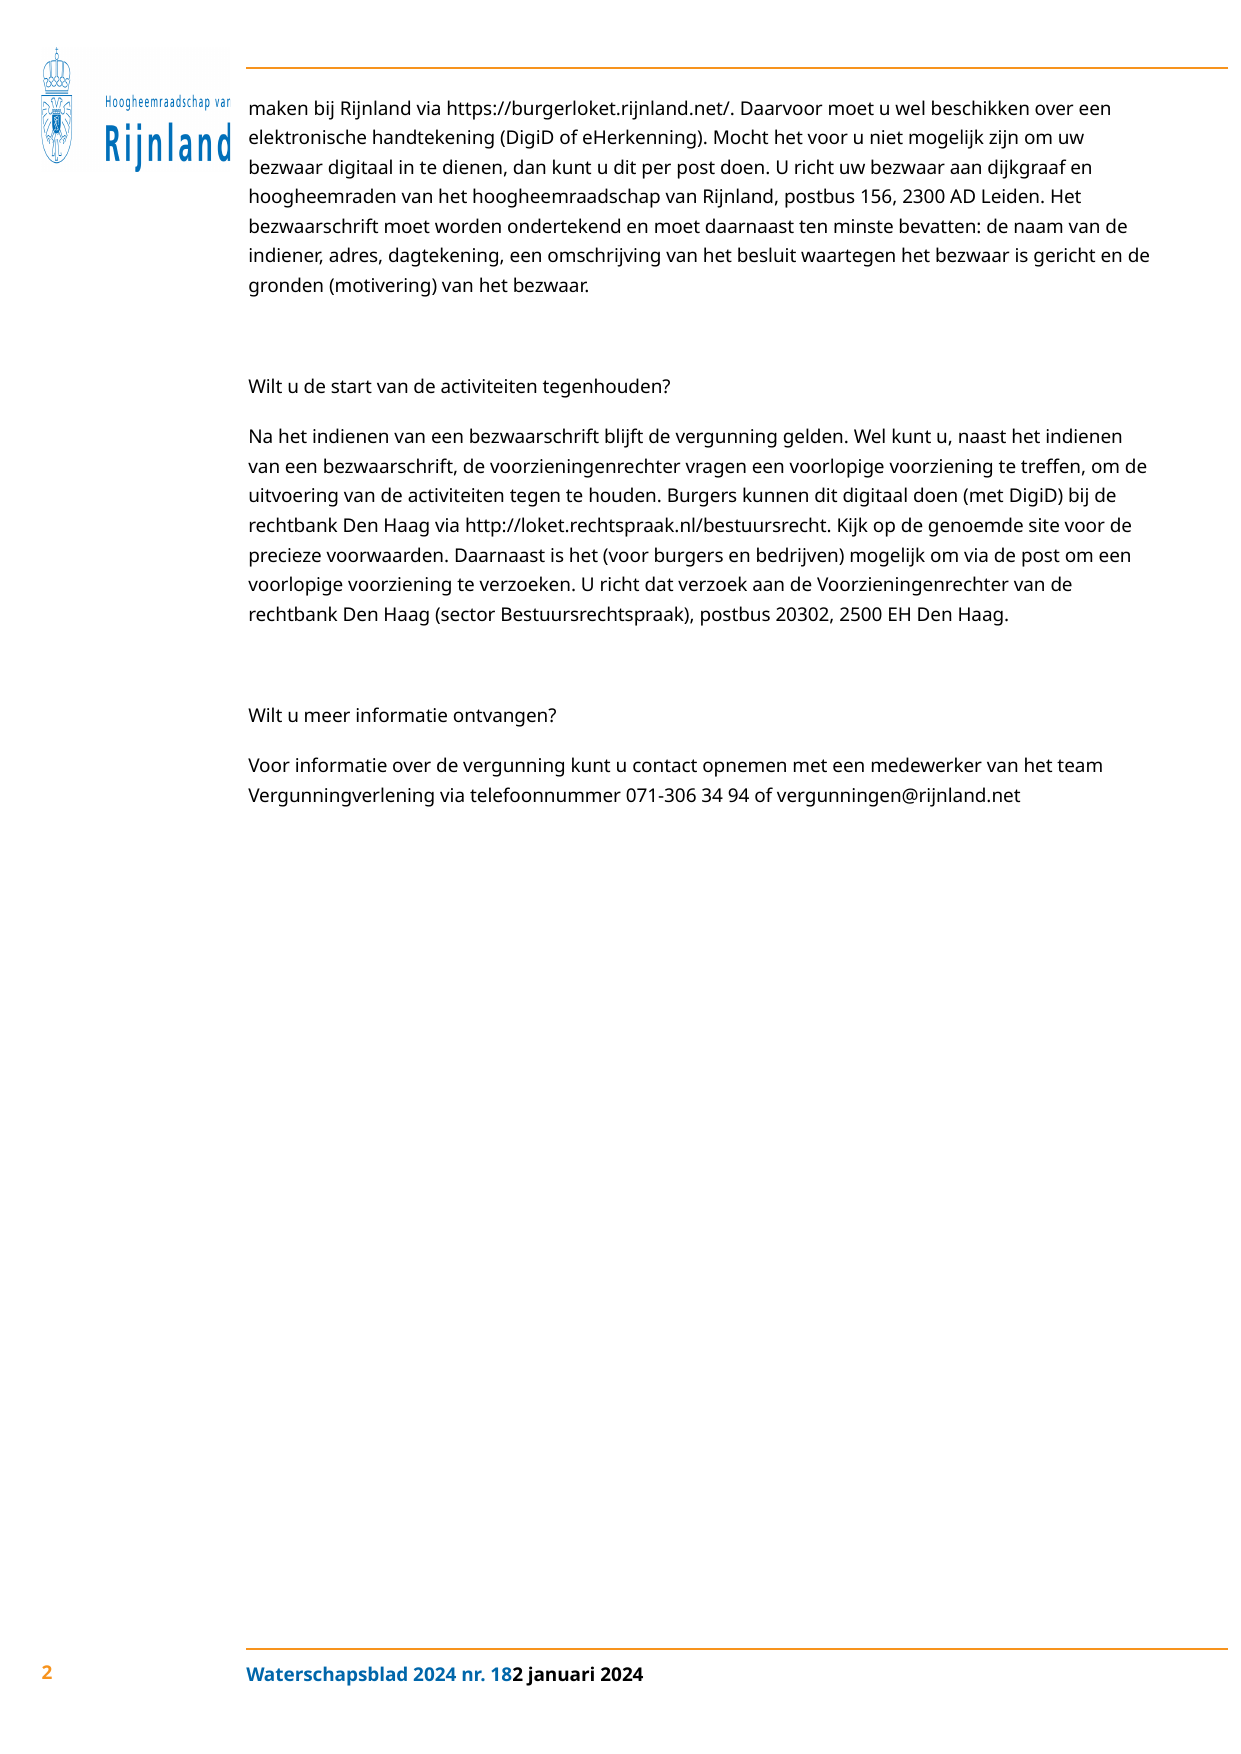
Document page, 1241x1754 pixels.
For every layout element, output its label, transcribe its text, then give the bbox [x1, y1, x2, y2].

text Voor informatie over de vergunning kunt u contact opnemen met een medewerker van het team Vergunningverlening via telefoonnummer 071-306 34 94 of vergunningen@rijnland.net [248, 752, 1152, 808]
text Wilt u meer informatie ontvangen? [248, 702, 1152, 728]
text maken bij Rijnland via https://burgerloket.rijnland.net/. Daarvoor moet u wel beschikken over een elektronische handtekening (DigiD of eHerkenning). Mocht het voor u niet mogelijk zijn om uw bezwaar digitaal in te dienen, dan kunt u dit per post doen. U richt uw bezwaar aan dijkgraaf en hoogheemraden van het hoogheemraadschap van Rijnland, postbus 156, 2300 AD Leiden. Het bezwaarschrift moet worden ondertekend en moet daarnaast ten minste bevatten: de naam van de indiener, adres, dagtekening, een omschrijving van het besluit waartegen het bezwaar is gericht en de gronden (motivering) van het bezwaar. [248, 95, 1152, 298]
picture [41, 47, 231, 172]
text Wilt u de start van de activiteiten tegenhouden? [248, 373, 1152, 399]
text Na het indienen van een bezwaarschrift blijft de vergunning gelden. Wel kunt u, naast het indienen van een bezwaarschrift, de voorzieningenrechter vragen een voorlopige voorziening te treffen, om de uitvoering van de activiteiten tegen te houden. Burgers kunnen dit digitaal doen (met DigiD) bij de rechtbank Den Haag via http://loket.rechtspraak.nl/bestuursrecht. Kijk op de genoemde site voor de precieze voorwaarden. Daarnaast is het (voor burgers en bedrijven) mogelijk om via de post om een voorlopige voorziening te verzoeken. U richt dat verzoek aan de Voorzieningenrechter van de rechtbank Den Haag (sector Bestuursrechtspraak), postbus 20302, 2500 EH Den Haag. [248, 423, 1152, 627]
